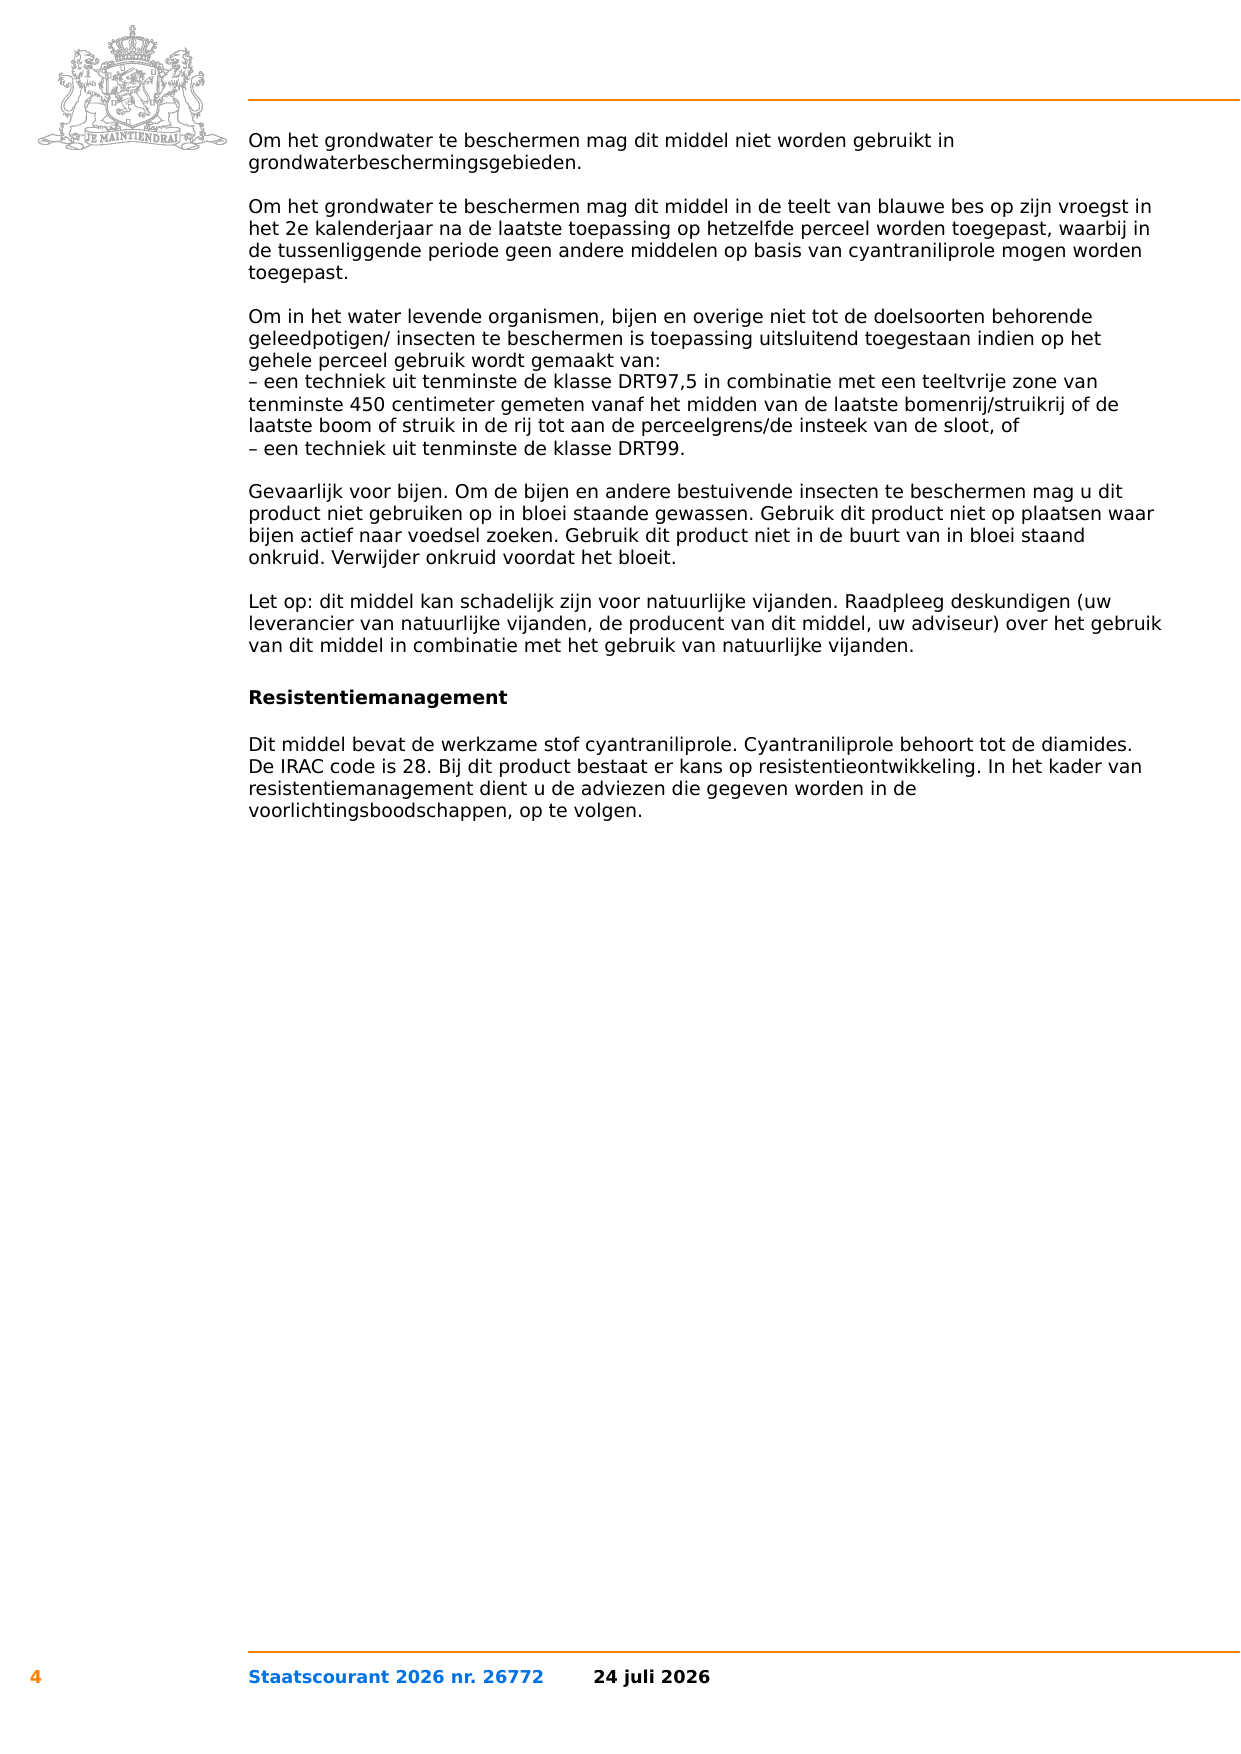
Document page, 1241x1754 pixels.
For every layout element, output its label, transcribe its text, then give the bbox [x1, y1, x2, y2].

text Let op: dit middel kan schadelijk zijn voor natuurlijke vijanden. Raadpleeg deskundigen (uw leverancier van natuurlijke vijanden, de producent van dit middel, uw adviseur) over het gebruik van dit middel in combinatie met het gebruik van natuurlijke vijanden. [248, 591, 1163, 657]
text Om in het water levende organismen, bijen en overige niet tot de doelsoorten behorende geleedpotigen/ insecten te beschermen is toepassing uitsluitend toegestaan indien op het gehele perceel gebruik wordt gemaakt van: [248, 306, 1163, 371]
text Dit middel bevat de werkzame stof cyantraniliprole. Cyantraniliprole behoort tot de diamides. De IRAC code is 28. Bij dit product bestaat er kans op resistentieontwikkeling. In het kader van resistentiemanagement dient u de adviezen die gegeven worden in de voorlichtingsboodschappen, op te volgen. [248, 734, 1163, 822]
text Om het grondwater te beschermen mag dit middel in de teelt van blauwe bes op zijn vroegst in het 2e kalenderjaar na de laatste toepassing op hetzelfde perceel worden toegepast, waarbij in de tussenliggende periode geen andere middelen op basis van cyantraniliprole mogen worden toegepast. [248, 196, 1163, 284]
subtitle Resistentiemanagement [248, 687, 1163, 709]
text – een techniek uit tenminste de klasse DRT97,5 in combinatie met een teeltvrije zone van tenminste 450 centimeter gemeten vanaf het midden van de laatste bomenrij/struikrij of de laatste boom of struik in de rij tot aan de perceelgrens/de insteek van de sloot, of [248, 371, 1163, 437]
text Om het grondwater te beschermen mag dit middel niet worden gebruikt in grondwaterbeschermingsgebieden. [248, 130, 1163, 174]
text – een techniek uit tenminste de klasse DRT99. [248, 437, 1163, 459]
text Gevaarlijk voor bijen. Om de bijen en andere bestuivende insecten te beschermen mag u dit product niet gebruiken op in bloei staande gewassen. Gebruik dit product niet op plaatsen waar bijen actief naar voedsel zoeken. Gebruik dit product niet in de buurt van in bloei staand onkruid. Verwijder onkruid voordat het bloeit. [248, 481, 1163, 569]
picture [38, 25, 227, 150]
